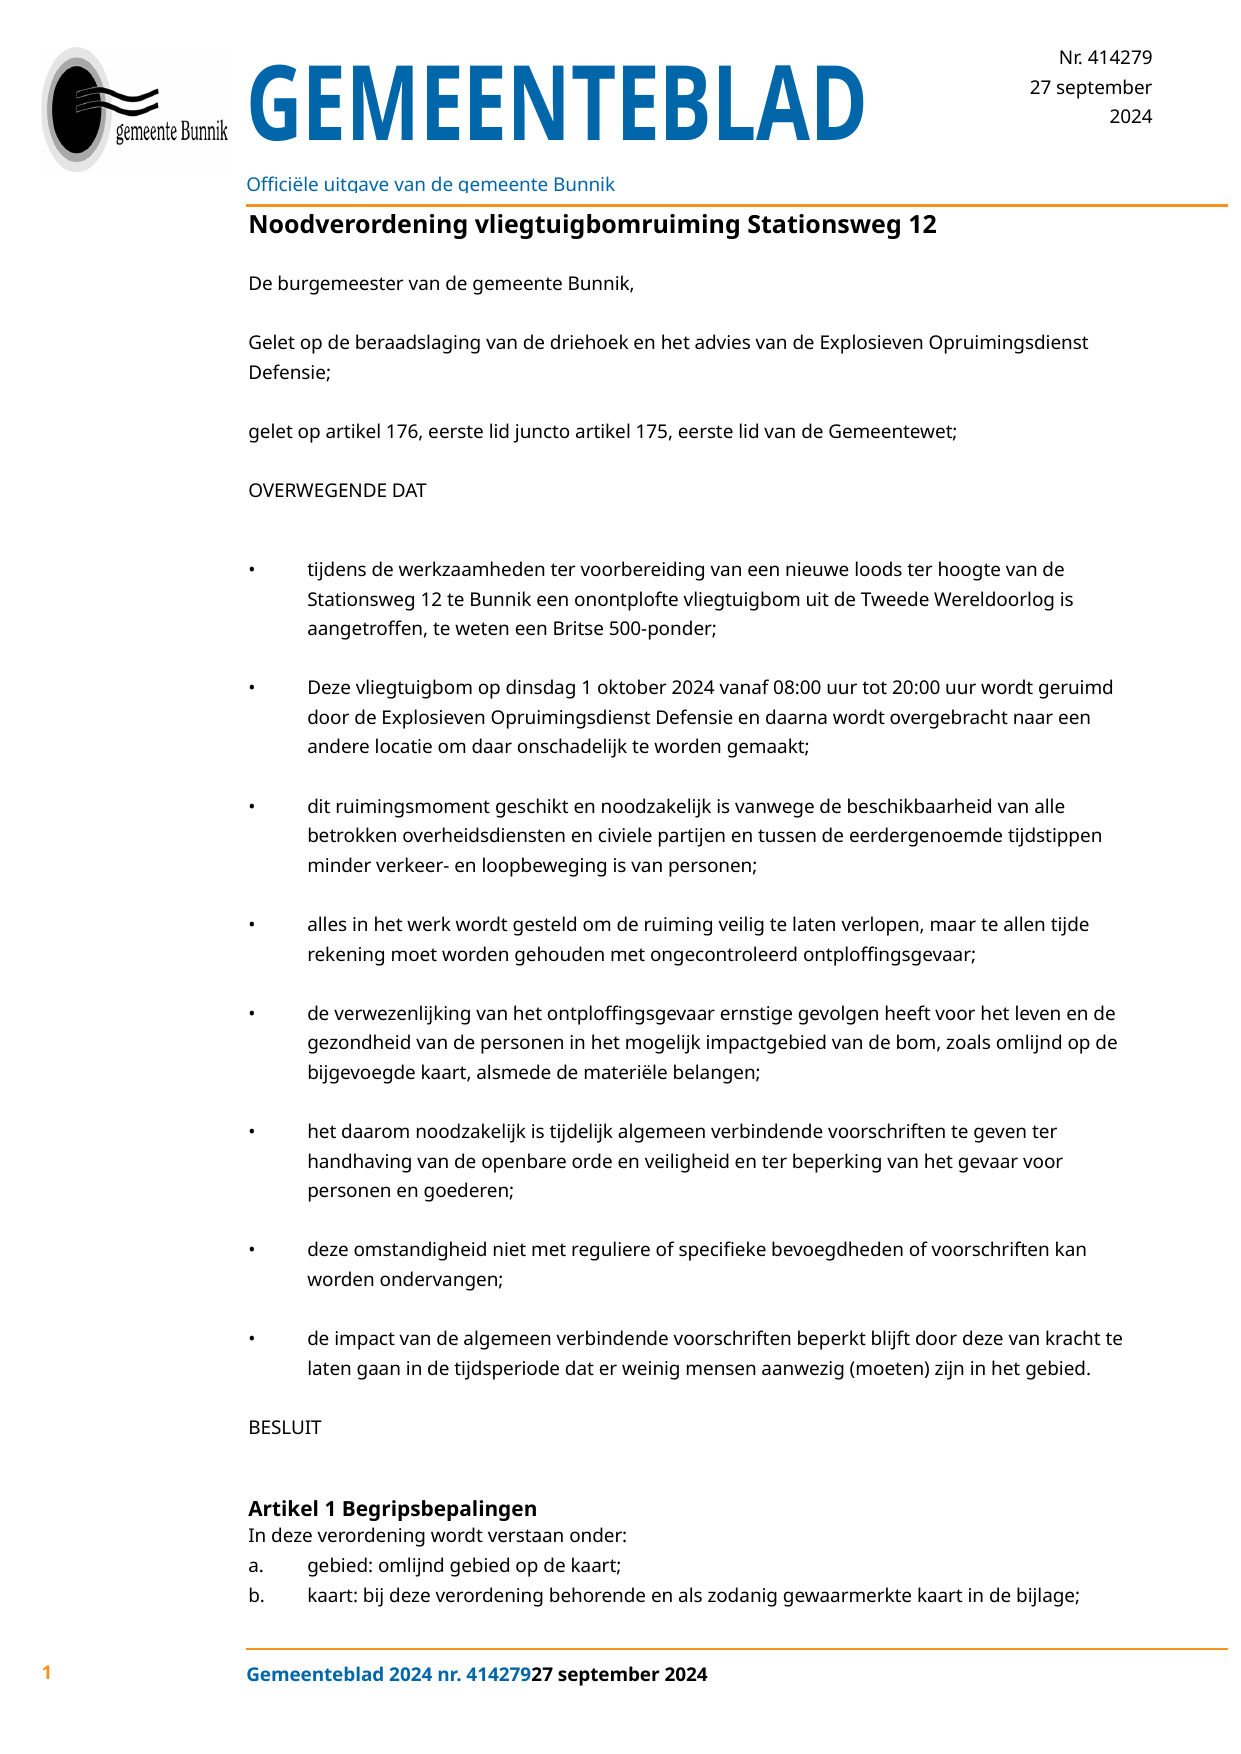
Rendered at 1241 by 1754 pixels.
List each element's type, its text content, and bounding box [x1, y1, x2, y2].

list tijdens de werkzaamheden ter voorbereiding van een nieuwe loods ter hoogte van de Stationsweg 12 te Bunnik een onontplofte vliegtuigbom uit de Tweede Wereldoorlog is aangetroffen, te weten een Britse 500-ponder; [248, 556, 1152, 641]
list de verwezenlijking van het ontploffingsgevaar ernstige gevolgen heeft voor het leven en de gezondheid van de personen in het mogelijk impactgebied van de bom, zoals omlijnd op de bijgevoegde kaart, alsmede de materiële belangen; [248, 1000, 1152, 1085]
list dit ruimingsmoment geschikt en noodzakelijk is vanwege de beschikbaarheid van alle betrokken overheidsdiensten en civiele partijen en tussen de eerdergenoemde tijdstippen minder verkeer- en loopbeweging is van personen; [248, 793, 1152, 878]
text BESLUIT [248, 1414, 1152, 1440]
list alles in het werk wordt gesteld om de ruiming veilig te laten verlopen, maar te allen tijde rekening moet worden gehouden met ongecontroleerd ontploffingsgevaar; [248, 911, 1152, 967]
text Noodverordening vliegtuigbomruiming Stationsweg 12 [248, 207, 1152, 241]
list kaart: bij deze verordening behorende en als zodanig gewaarmerkte kaart in de bijlage; [248, 1582, 1152, 1607]
list het daarom noodzakelijk is tijdelijk algemeen verbindende voorschriften te geven ter handhaving van de openbare orde en veiligheid en ter beperking van het gevaar voor personen en goederen; [248, 1118, 1152, 1203]
list deze omstandigheid niet met reguliere of specifieke bevoegdheden of voorschriften kan worden ondervangen; [248, 1237, 1152, 1292]
text gelet op artikel 176, eerste lid juncto artikel 175, eerste lid van de Gemeentewet; [248, 418, 1152, 444]
text In deze verordening wordt verstaan onder: [248, 1523, 1152, 1548]
text Gelet op de beraadslaging van de driehoek en het advies van de Explosieven Opruimingsdienst Defensie; [248, 329, 1152, 385]
text Artikel 1 Begripsbepalingen [248, 1494, 1152, 1523]
list gebied: omlijnd gebied op de kaart; [248, 1552, 1152, 1578]
list Deze vliegtuigbom op dinsdag 1 oktober 2024 vanaf 08:00 uur tot 20:00 uur wordt geruimd door de Explosieven Opruimingsdienst Defensie en daarna wordt overgebracht naar een andere locatie om daar onschadelijk te worden gemaakt; [248, 674, 1152, 759]
picture [41, 47, 231, 172]
text De burgemeester van de gemeente Bunnik, [248, 270, 1152, 296]
list de impact van de algemeen verbindende voorschriften beperkt blijft door deze van kracht te laten gaan in de tijdsperiode dat er weinig mensen aanwezig (moeten) zijn in het gebied. [248, 1325, 1152, 1381]
text OVERWEGENDE DAT [248, 477, 1152, 503]
